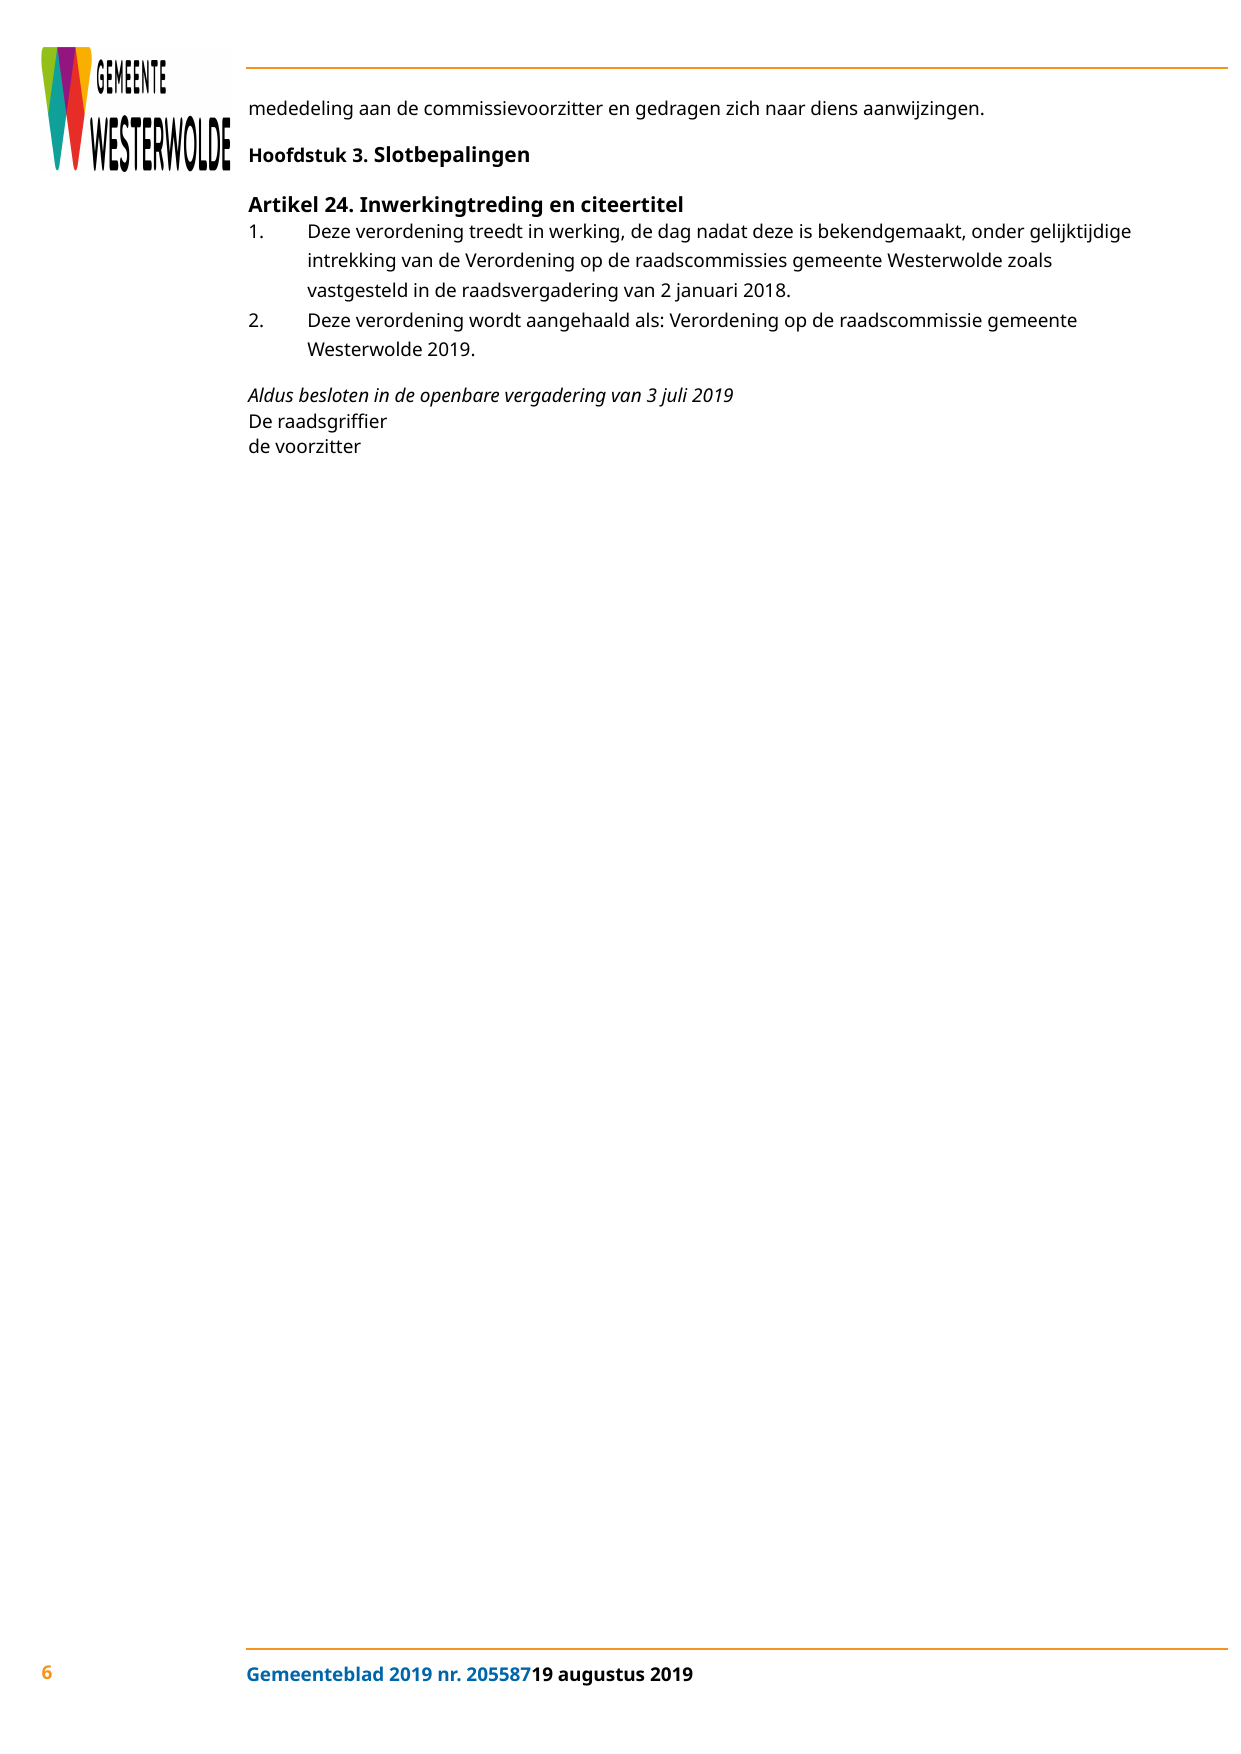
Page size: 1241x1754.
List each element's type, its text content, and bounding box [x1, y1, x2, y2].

text de voorzitter [248, 433, 1152, 459]
text mededeling aan de commissievoorzitter en gedragen zich naar diens aanwijzingen. [248, 95, 1152, 121]
text Artikel 24. Inwerkingtreding en citeertitel [248, 190, 1152, 218]
list Deze verordening treedt in werking, de dag nadat deze is bekendgemaakt, onder gelijktijdige intrekking van de Verordening op de raadscommissies gemeente Westerwolde zoals vastgesteld in de raadsvergadering van 2 januari 2018. [248, 218, 1152, 303]
text Hoofdstuk 3. Slotbepalingen [248, 140, 1152, 169]
text Aldus besloten in de openbare vergadering van 3 juli 2019 [248, 382, 1152, 408]
picture [41, 47, 231, 172]
list Deze verordening wordt aangehaald als: Verordening op de raadscommissie gemeente Westerwolde 2019. [248, 307, 1152, 362]
text De raadsgriffier [248, 408, 1152, 433]
